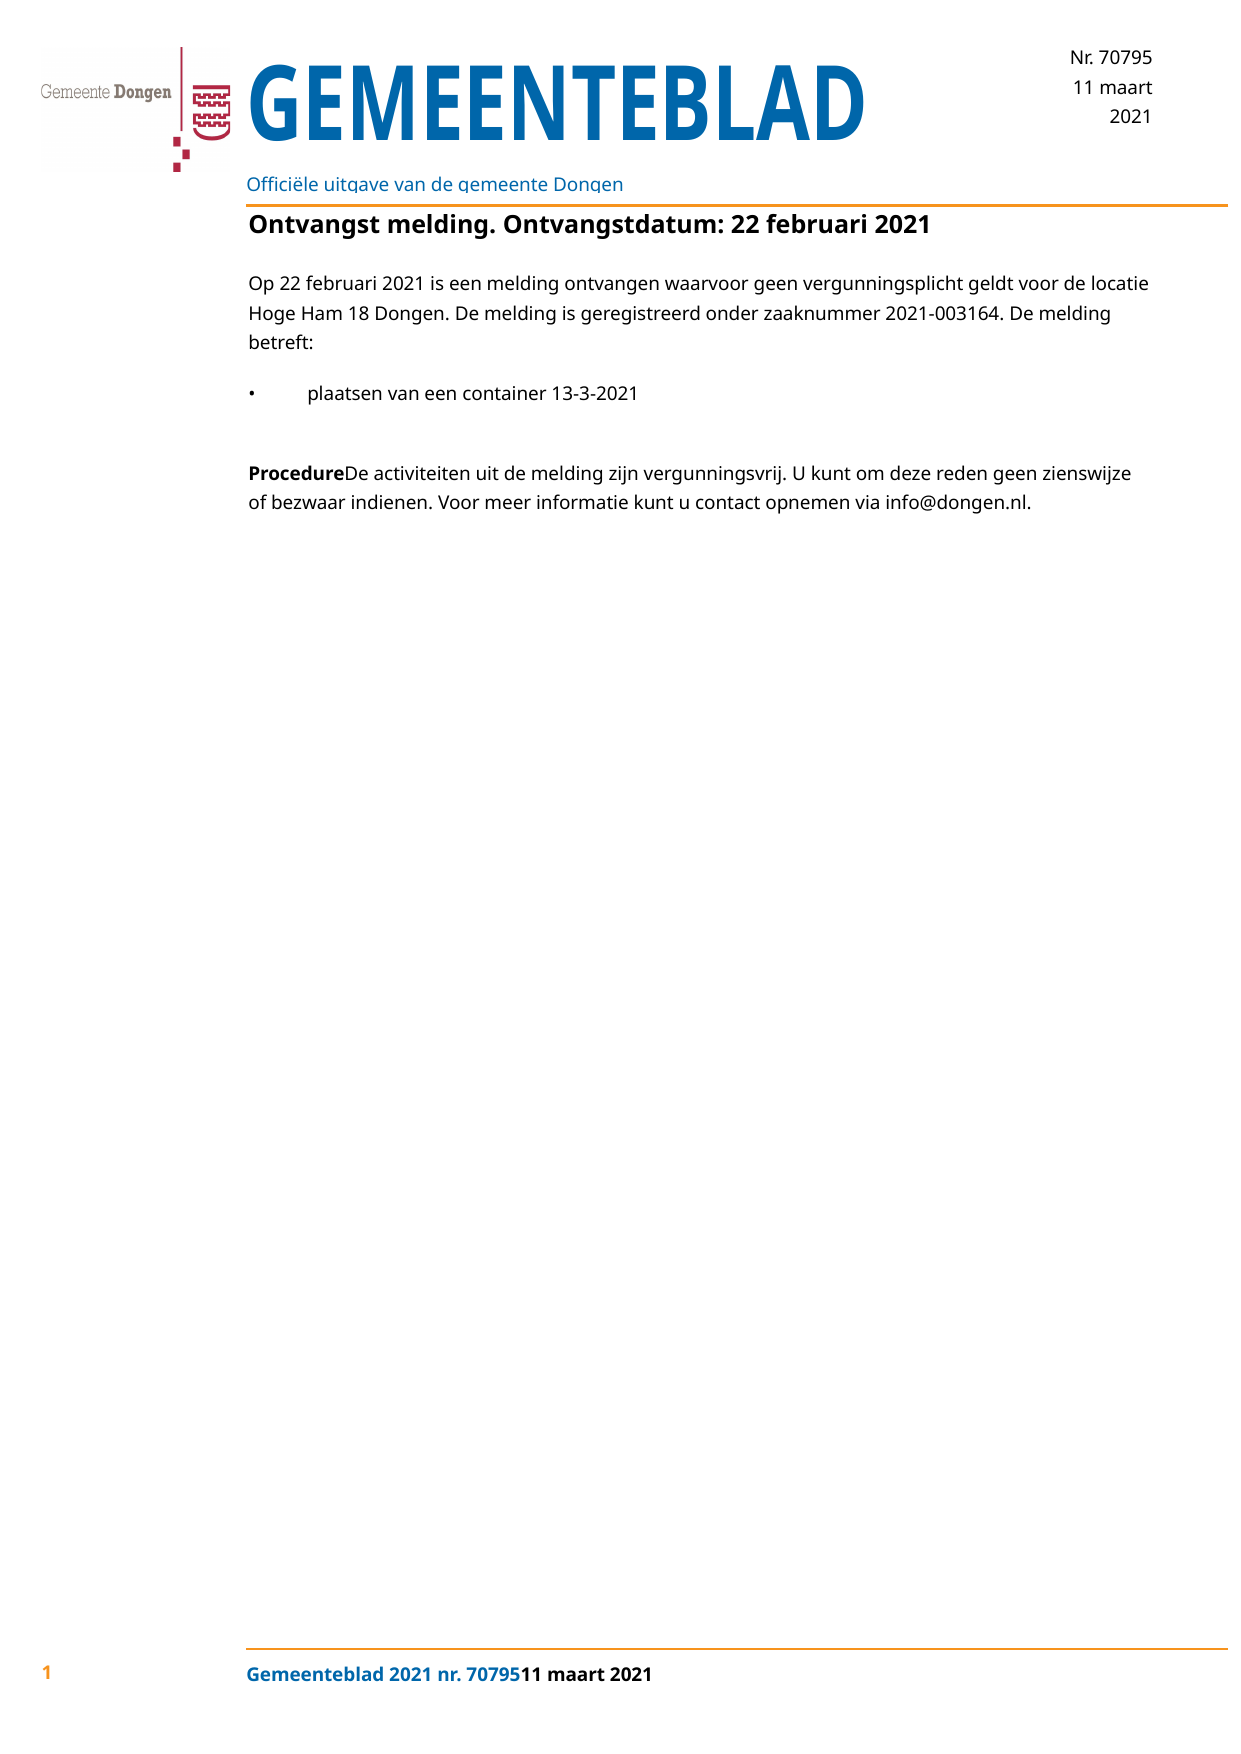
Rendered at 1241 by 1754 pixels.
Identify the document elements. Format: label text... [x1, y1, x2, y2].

text Ontvangst melding. Ontvangstdatum: 22 februari 2021 [248, 207, 1152, 241]
picture [41, 47, 231, 172]
text Op 22 februari 2021 is een melding ontvangen waarvoor geen vergunningsplicht geldt voor de locatie Hoge Ham 18 Dongen. De melding is geregistreerd onder zaaknummer 2021-003164. De melding betreft: [248, 270, 1152, 355]
text ProcedureDe activiteiten uit de melding zijn vergunningsvrij. U kunt om deze reden geen zienswijze of bezwaar indienen. Voor meer informatie kunt u contact opnemen via info@dongen.nl. [248, 460, 1152, 515]
list plaatsen van een container 13-3-2021 [248, 380, 1152, 406]
